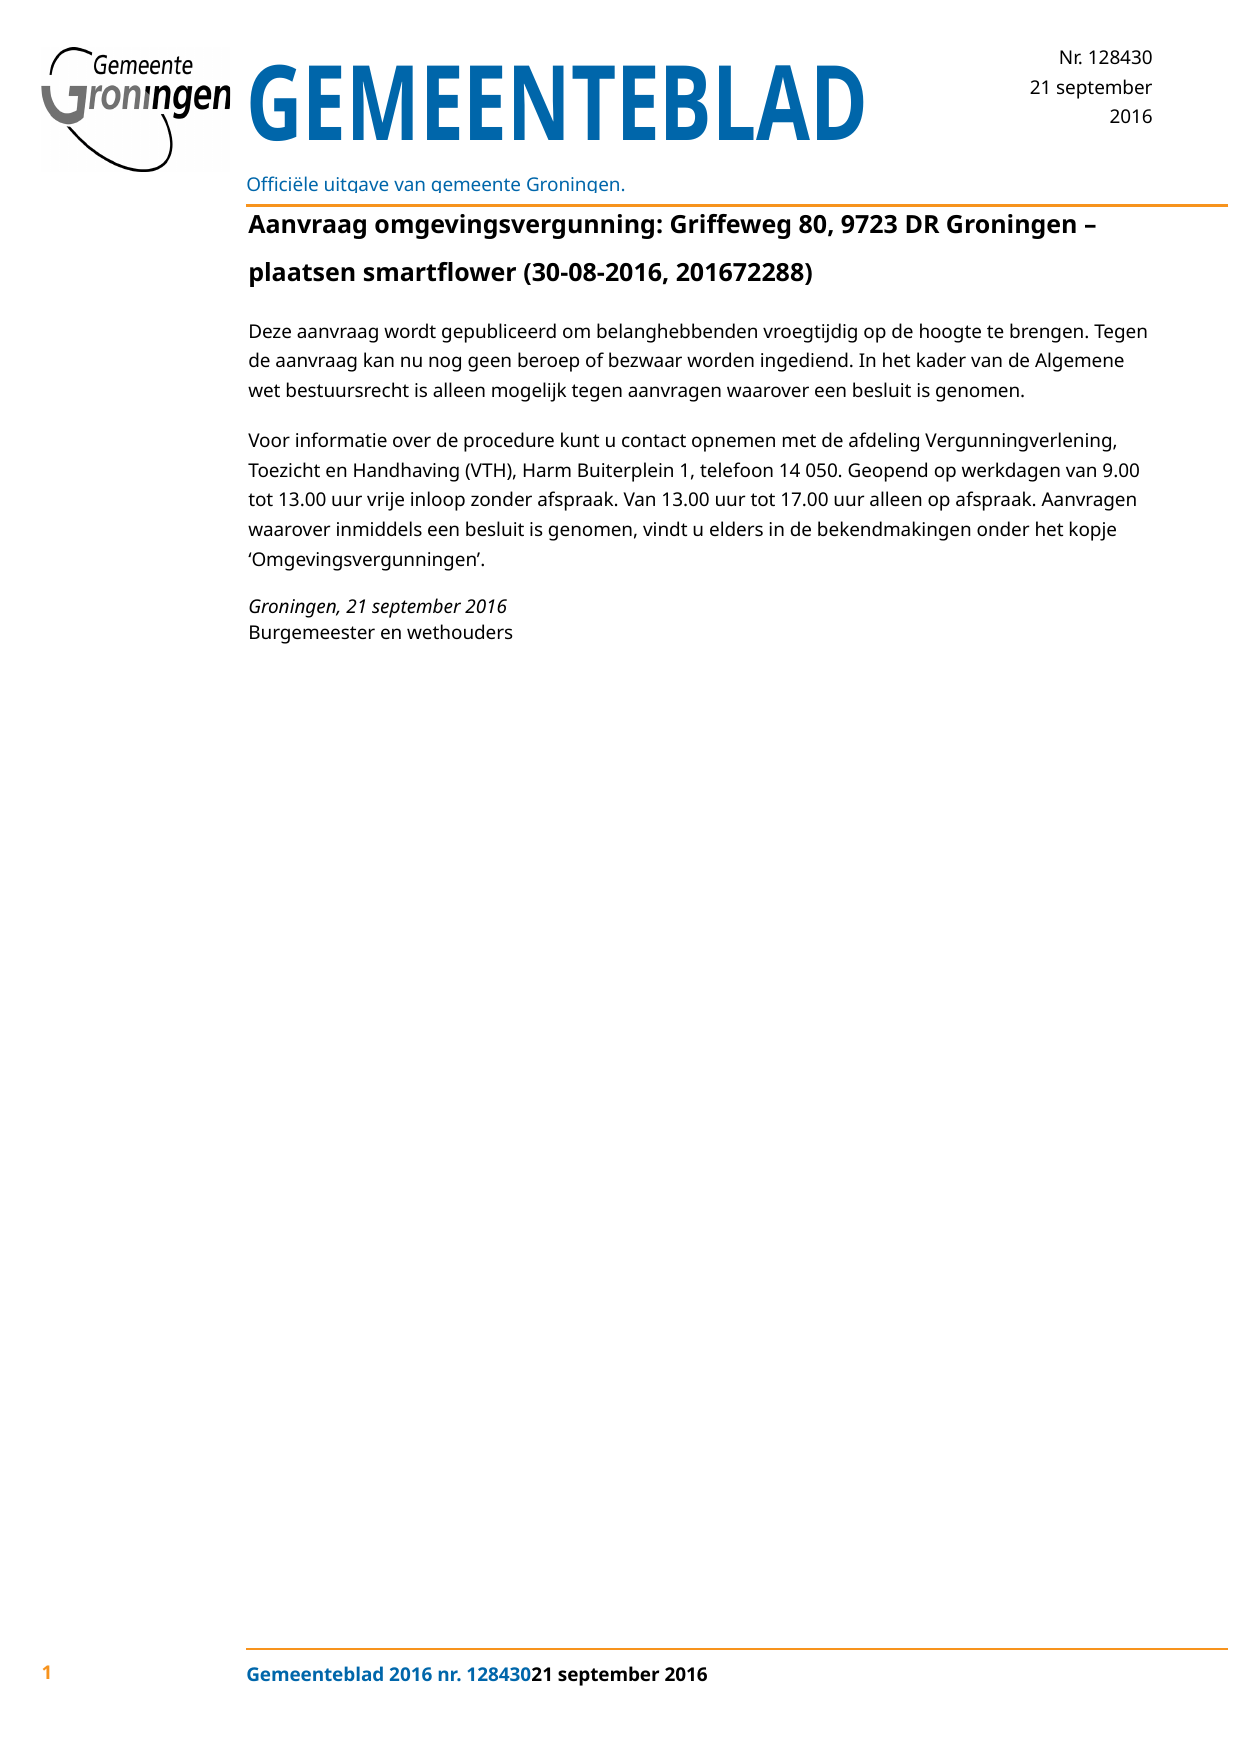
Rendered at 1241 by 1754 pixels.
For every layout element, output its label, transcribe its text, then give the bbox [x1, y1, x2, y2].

text Groningen, 21 september 2016 [248, 594, 1152, 619]
text Deze aanvraag wordt gepubliceerd om belanghebbenden vroegtijdig op de hoogte te brengen. Tegen de aanvraag kan nu nog geen beroep of bezwaar worden ingediend. In het kader van de Algemene wet bestuursrecht is alleen mogelijk tegen aanvragen waarover een besluit is genomen. [248, 318, 1152, 403]
text Aanvraag omgevingsvergunning: Griffeweg 80, 9723 DR Groningen – plaatsen smartflower (30-08-2016, 201672288) [248, 207, 1152, 288]
text Voor informatie over de procedure kunt u contact opnemen met de afdeling Vergunningverlening, Toezicht en Handhaving (VTH), Harm Buiterplein 1, telefoon 14 050. Geopend op werkdagen van 9.00 tot 13.00 uur vrije inloop zonder afspraak. Van 13.00 uur tot 17.00 uur alleen op afspraak. Aanvragen waarover inmiddels een besluit is genomen, vindt u elders in de bekendmakingen onder het kopje ‘Omgevingsvergunningen’. [248, 427, 1152, 572]
text Burgemeester en wethouders [248, 619, 1152, 645]
picture [41, 47, 231, 172]
